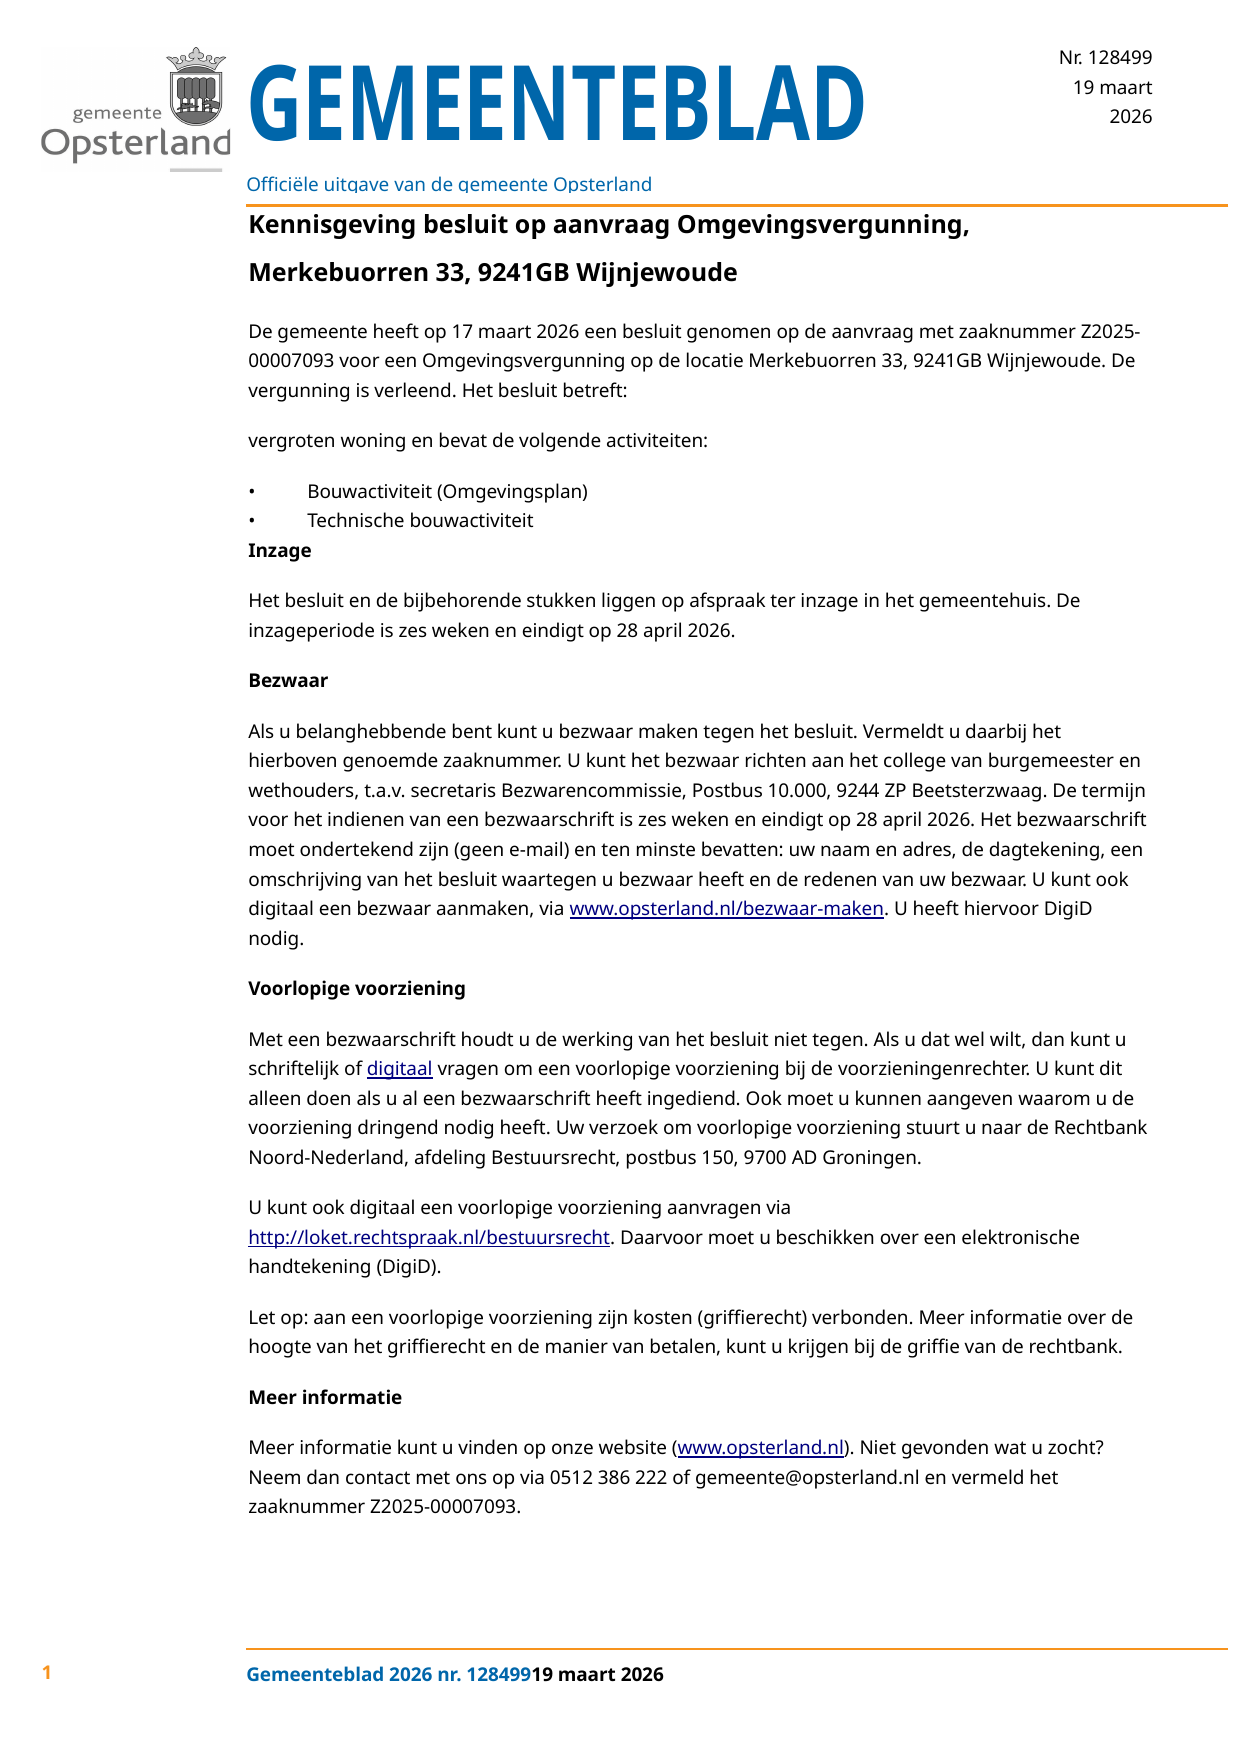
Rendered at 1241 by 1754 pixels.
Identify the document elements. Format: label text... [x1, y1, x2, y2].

text Als u belanghebbende bent kunt u bezwaar maken tegen het besluit. Vermeldt u daarbij het hierboven genoemde zaaknummer. U kunt het bezwaar richten aan het college van burgemeester en wethouders, t.a.v. secretaris Bezwarencommissie, Postbus 10.000, 9244 ZP Beetsterzwaag. De termijn voor het indienen van een bezwaarschrift is zes weken en eindigt op 28 april 2026. Het bezwaarschrift moet ondertekend zijn (geen e-mail) en ten minste bevatten: uw naam en adres, de dagtekening, een omschrijving van het besluit waartegen u bezwaar heeft en de redenen van uw bezwaar. U kunt ook digitaal een bezwaar aanmaken, via www.opsterland.nl/bezwaar-maken. U heeft hiervoor DigiD nodig. [248, 718, 1152, 951]
text Bezwaar [248, 667, 1152, 693]
text Met een bezwaarschrift houdt u de werking van het besluit niet tegen. Als u dat wel wilt, dan kunt u schriftelijk of digitaal vragen om een voorlopige voorziening bij de voorzieningenrechter. U kunt dit alleen doen als u al een bezwaarschrift heeft ingediend. Ook moet u kunnen aangeven waarom u de voorziening dringend nodig heeft. Uw verzoek om voorlopige voorziening stuurt u naar de Rechtbank Noord-Nederland, afdeling Bestuursrecht, postbus 150, 9700 AD Groningen. [248, 1026, 1152, 1170]
text De gemeente heeft op 17 maart 2026 een besluit genomen op de aanvraag met zaaknummer Z2025-00007093 voor een Omgevingsvergunning op de locatie Merkebuorren 33, 9241GB Wijnjewoude. De vergunning is verleend. Het besluit betreft: [248, 318, 1152, 403]
list Technische bouwactiviteit [248, 507, 1152, 533]
text Inzage [248, 537, 1152, 563]
text Let op: aan een voorlopige voorziening zijn kosten (griffierecht) verbonden. Meer informatie over de hoogte van het griffierecht en de manier van betalen, kunt u krijgen bij de griffie van de rechtbank. [248, 1304, 1152, 1359]
list Bouwactiviteit (Omgevingsplan) [248, 478, 1152, 504]
text Voorlopige voorziening [248, 975, 1152, 1001]
text Meer informatie kunt u vinden op onze website (www.opsterland.nl). Niet gevonden wat u zocht? Neem dan contact met ons op via 0512 386 222 of gemeente@opsterland.nl en vermeld het zaaknummer Z2025-00007093. [248, 1434, 1152, 1519]
text U kunt ook digitaal een voorlopige voorziening aanvragen via http://loket.rechtspraak.nl/bestuursrecht. Daarvoor moet u beschikken over een elektronische handtekening (DigiD). [248, 1194, 1152, 1279]
text vergroten woning en bevat de volgende activiteiten: [248, 427, 1152, 453]
text Het besluit en de bijbehorende stukken liggen op afspraak ter inzage in het gemeentehuis. De inzageperiode is zes weken en eindigt op 28 april 2026. [248, 587, 1152, 643]
text Kennisgeving besluit op aanvraag Omgevingsvergunning, Merkebuorren 33, 9241GB Wijnjewoude [248, 207, 1152, 288]
picture [41, 47, 231, 172]
text Meer informatie [248, 1384, 1152, 1410]
